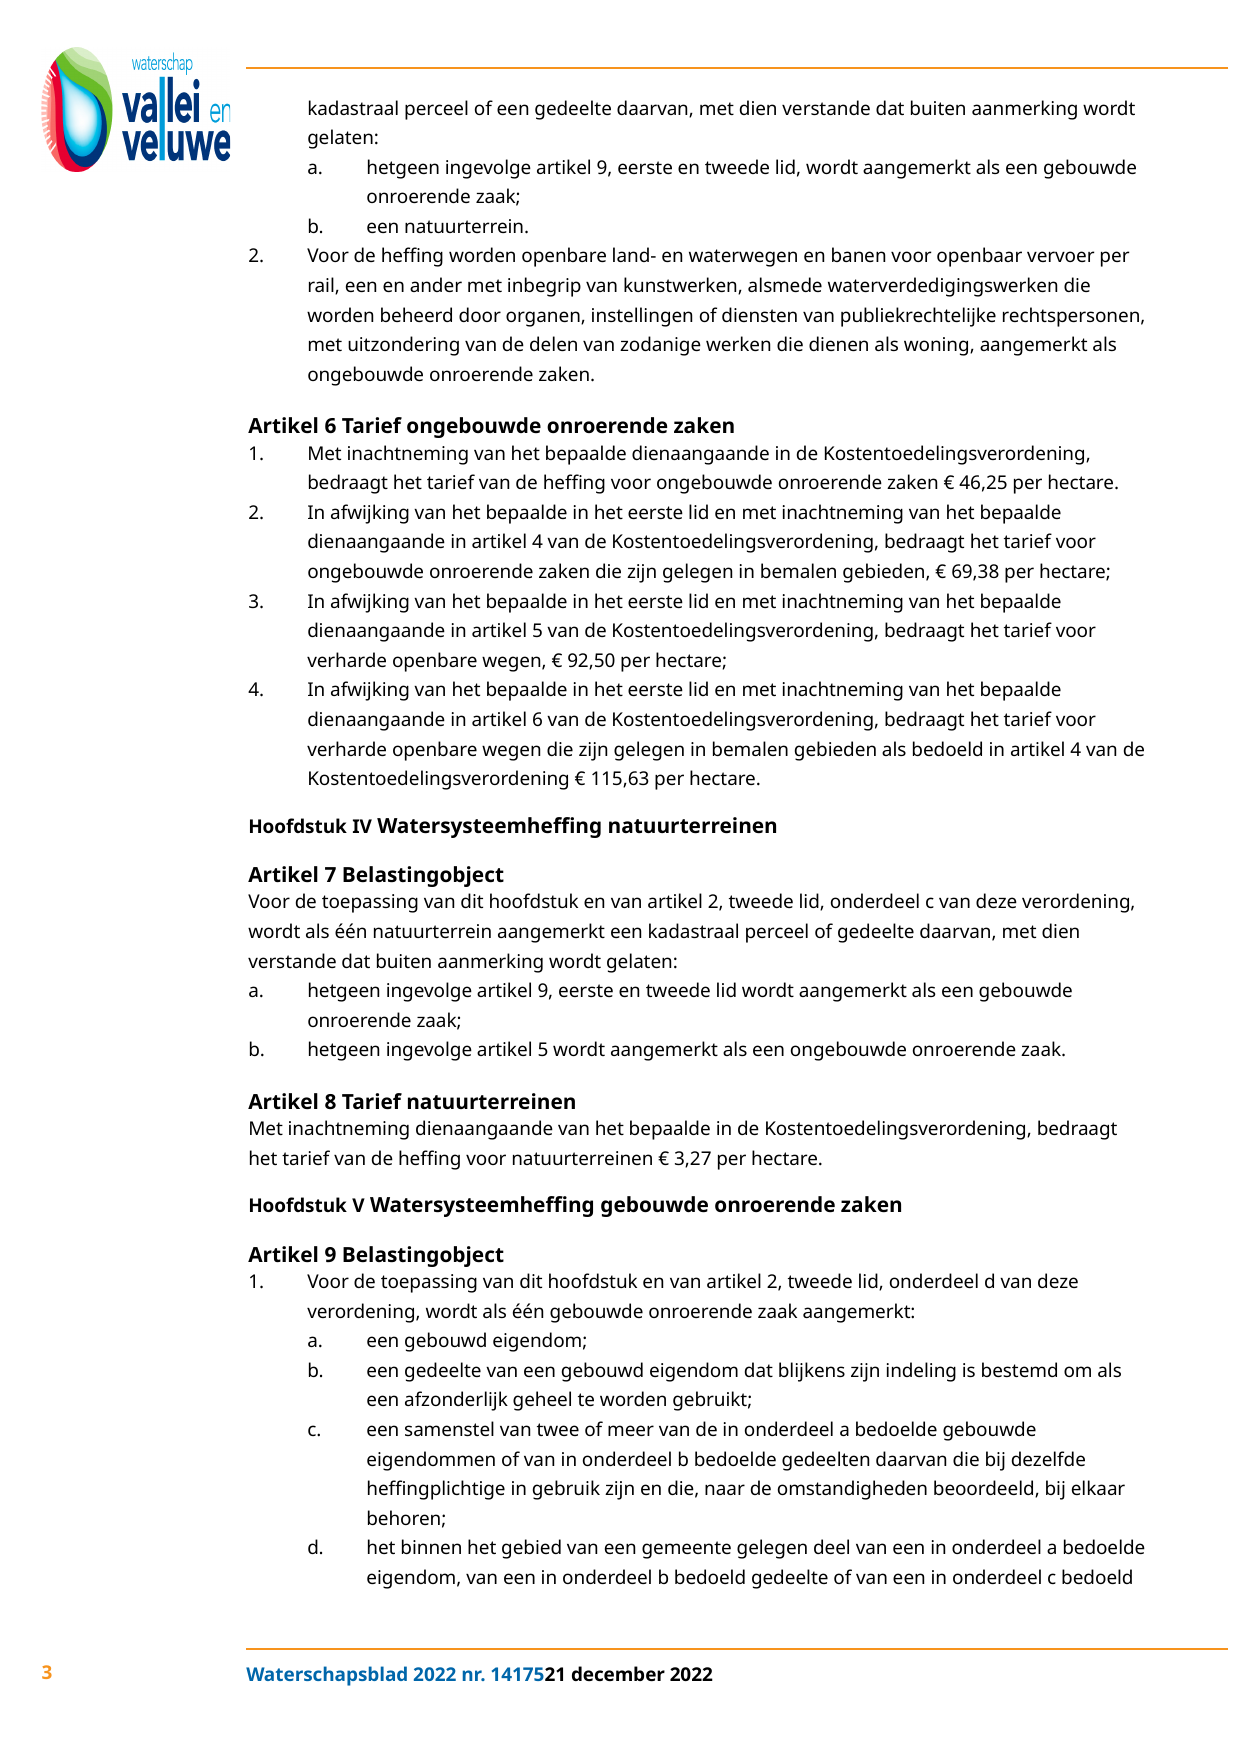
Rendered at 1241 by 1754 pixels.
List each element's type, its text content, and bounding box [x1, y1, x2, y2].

text Hoofdstuk IV Watersysteemheffing natuurterreinen [248, 811, 1152, 839]
list In afwijking van het bepaalde in het eerste lid en met inachtneming van het bepaalde dienaangaande in artikel 5 van de Kostentoedelingsverordening, bedraagt het tarief voor verharde openbare wegen, € 92,50 per hectare; [248, 588, 1152, 673]
list een samenstel van twee of meer van de in onderdeel a bedoelde gebouwde eigendommen of van in onderdeel b bedoelde gedeelten daarvan die bij dezelfde heffingplichtige in gebruik zijn en die, naar de omstandigheden beoordeeld, bij elkaar behoren; [307, 1416, 1152, 1531]
list Met inachtneming van het bepaalde dienaangaande in de Kostentoedelingsverordening, bedraagt het tarief van de heffing voor ongebouwde onroerende zaken € 46,25 per hectare. [248, 440, 1152, 495]
list het binnen het gebied van een gemeente gelegen deel van een in onderdeel a bedoelde eigendom, van een in onderdeel b bedoeld gedeelte of van een in onderdeel c bedoeld [307, 1534, 1152, 1590]
list kadastraal perceel of een gedeelte daarvan, met dien verstande dat buiten aanmerking wordt gelaten: [248, 95, 1152, 150]
list Voor de heffing worden openbare land- en waterwegen en banen voor openbaar vervoer per rail, een en ander met inbegrip van kunstwerken, alsmede waterverdedigingswerken die worden beheerd door organen, instellingen of diensten van publiekrechtelijke rechtspersonen, met uitzondering van de delen van zodanige werken die dienen als woning, aangemerkt als ongebouwde onroerende zaken. [248, 243, 1152, 387]
list een gedeelte van een gebouwd eigendom dat blijkens zijn indeling is bestemd om als een afzonderlijk geheel te worden gebruikt; [307, 1357, 1152, 1412]
text Artikel 8 Tarief natuurterreinen [248, 1087, 1152, 1115]
text Voor de toepassing van dit hoofdstuk en van artikel 2, tweede lid, onderdeel c van deze verordening, wordt als één natuurterrein aangemerkt een kadastraal perceel of gedeelte daarvan, met dien verstande dat buiten aanmerking wordt gelaten: [248, 889, 1152, 973]
list een gebouwd eigendom; [307, 1327, 1152, 1353]
text Artikel 6 Tarief ongebouwde onroerende zaken [248, 411, 1152, 440]
list In afwijking van het bepaalde in het eerste lid en met inachtneming van het bepaalde dienaangaande in artikel 6 van de Kostentoedelingsverordening, bedraagt het tarief voor verharde openbare wegen die zijn gelegen in bemalen gebieden als bedoeld in artikel 4 van de Kostentoedelingsverordening € 115,63 per hectare. [248, 677, 1152, 791]
text Artikel 9 Belastingobject [248, 1240, 1152, 1268]
text Artikel 7 Belastingobject [248, 860, 1152, 889]
list Voor de toepassing van dit hoofdstuk en van artikel 2, tweede lid, onderdeel d van deze verordening, wordt als één gebouwde onroerende zaak aangemerkt: [248, 1268, 1152, 1324]
text Met inachtneming dienaangaande van het bepaalde in de Kostentoedelingsverordening, bedraagt het tarief van de heffing voor natuurterreinen € 3,27 per hectare. [248, 1115, 1152, 1171]
list een natuurterrein. [307, 213, 1152, 239]
list In afwijking van het bepaalde in het eerste lid en met inachtneming van het bepaalde dienaangaande in artikel 4 van de Kostentoedelingsverordening, bedraagt het tarief voor ongebouwde onroerende zaken die zijn gelegen in bemalen gebieden, € 69,38 per hectare; [248, 499, 1152, 584]
text Hoofdstuk V Watersysteemheffing gebouwde onroerende zaken [248, 1191, 1152, 1219]
list hetgeen ingevolge artikel 9, eerste en tweede lid, wordt aangemerkt als een gebouwde onroerende zaak; [307, 154, 1152, 209]
list hetgeen ingevolge artikel 9, eerste en tweede lid wordt aangemerkt als een gebouwde onroerende zaak; [248, 977, 1152, 1033]
list hetgeen ingevolge artikel 5 wordt aangemerkt als een ongebouwde onroerende zaak. [248, 1037, 1152, 1062]
picture [41, 47, 231, 172]
